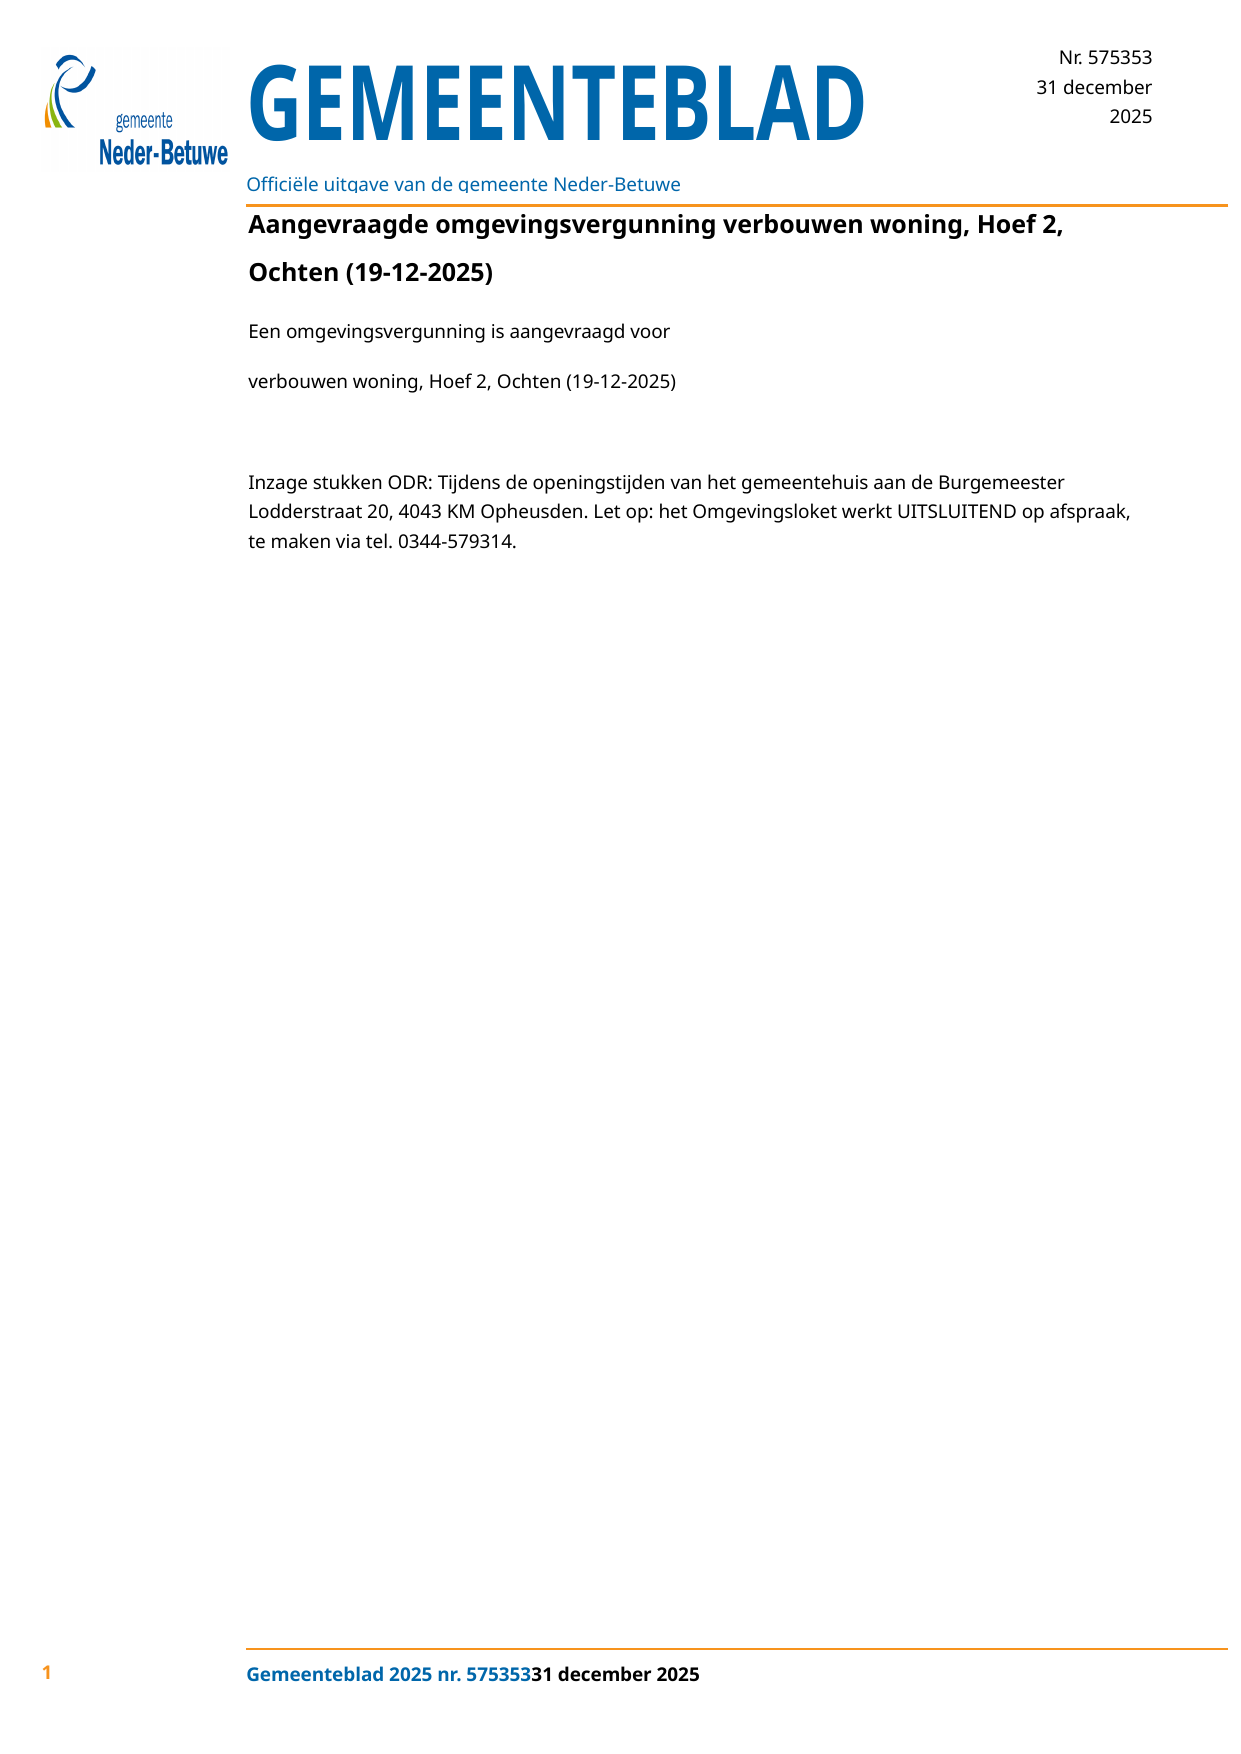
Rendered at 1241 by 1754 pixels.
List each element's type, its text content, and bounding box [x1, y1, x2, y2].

text verbouwen woning, Hoef 2, Ochten (19-12-2025) [248, 368, 1152, 394]
picture [41, 47, 231, 172]
text Een omgevingsvergunning is aangevraagd voor [248, 318, 1152, 344]
text Inzage stukken ODR: Tijdens de openingstijden van het gemeentehuis aan de Burgemeester Lodderstraat 20, 4043 KM Opheusden. Let op: het Omgevingsloket werkt UITSLUITEND op afspraak, te maken via tel. 0344-579314. [248, 469, 1152, 554]
text Aangevraagde omgevingsvergunning verbouwen woning, Hoef 2, Ochten (19-12-2025) [248, 207, 1152, 288]
